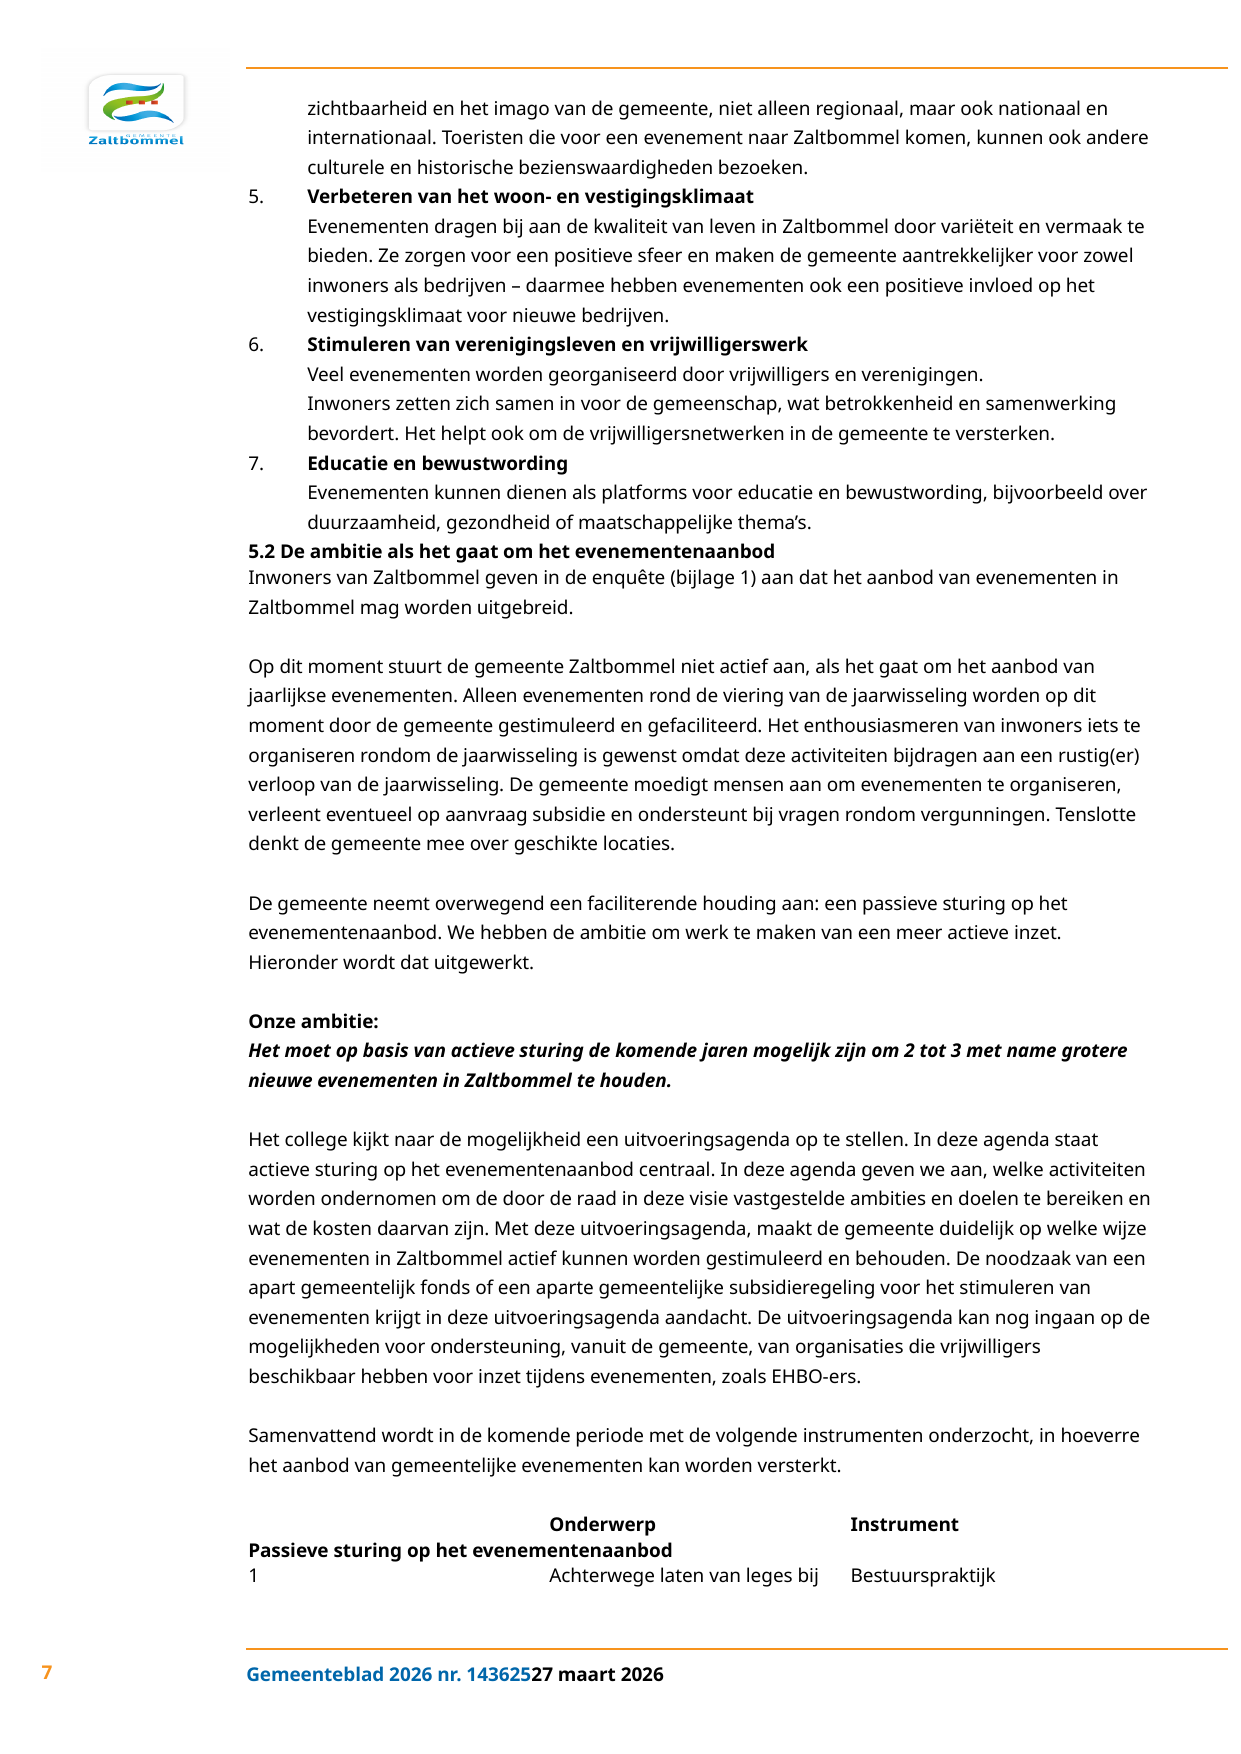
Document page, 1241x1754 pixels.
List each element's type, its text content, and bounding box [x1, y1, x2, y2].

table_cell 1 [248, 1563, 549, 1588]
text Op dit moment stuurt de gemeente Zaltbommel niet actief aan, als het gaat om het aanbod van jaarlijkse evenementen. Alleen evenementen rond de viering van de jaarwisseling worden op dit moment door de gemeente gestimuleerd en gefaciliteerd. Het enthousiasmeren van inwoners iets te organiseren rondom de jaarwisseling is gewenst omdat deze activiteiten bijdragen aan een rustig(er) verloop van de jaarwisseling. De gemeente moedigt mensen aan om evenementen te organiseren, verleent eventueel op aanvraag subsidie en ondersteunt bij vragen rondom vergunningen. Tenslotte denkt de gemeente mee over geschikte locaties. [248, 653, 1152, 856]
table_header Onderwerp [549, 1511, 850, 1537]
table_header [248, 1511, 549, 1537]
text Inwoners van Zaltbommel geven in de enquête (bijlage 1) aan dat het aanbod van evenementen in Zaltbommel mag worden uitgebreid. [248, 564, 1152, 619]
list zichtbaarheid en het imago van de gemeente, niet alleen regionaal, maar ook nationaal en internationaal. Toeristen die voor een evenement naar Zaltbommel komen, kunnen ook andere culturele en historische bezienswaardigheden bezoeken. [248, 95, 1152, 180]
list Educatie en bewustwording [248, 450, 1152, 476]
table_cell Passieve sturing op het evenementenaanbod [248, 1537, 1152, 1562]
text Onze ambitie: [248, 1008, 1152, 1034]
list Evenementen kunnen dienen als platforms voor educatie en bewustwording, bijvoorbeeld over duurzaamheid, gezondheid of maatschappelijke thema’s. [248, 479, 1152, 535]
text De gemeente neemt overwegend een faciliterende houding aan: een passieve sturing op het evenementenaanbod. We hebben de ambitie om werk te maken van een meer actieve inzet. [248, 890, 1152, 945]
list Verbeteren van het woon- en vestigingsklimaat [248, 183, 1152, 209]
list Stimuleren van verenigingsleven en vrijwilligerswerk [248, 331, 1152, 357]
list Evenementen dragen bij aan de kwaliteit van leven in Zaltbommel door variëteit en vermaak te bieden. Ze zorgen voor een positieve sfeer en maken de gemeente aantrekkelijker voor zowel inwoners als bedrijven – daarmee hebben evenementen ook een positieve invloed op het vestigingsklimaat voor nieuwe bedrijven. [248, 213, 1152, 328]
text Samenvattend wordt in de komende periode met de volgende instrumenten onderzocht, in hoeverre het aanbod van gemeentelijke evenementen kan worden versterkt. [248, 1422, 1152, 1477]
list Veel evenementen worden georganiseerd door vrijwilligers en verenigingen. [248, 361, 1152, 387]
table_cell Bestuurspraktijk [850, 1563, 1152, 1588]
table_header Instrument [850, 1511, 1152, 1537]
picture [41, 47, 231, 172]
list Inwoners zetten zich samen in voor de gemeenschap, wat betrokkenheid en samenwerking bevordert. Het helpt ook om de vrijwilligersnetwerken in de gemeente te versterken. [248, 391, 1152, 446]
text Het college kijkt naar de mogelijkheid een uitvoeringsagenda op te stellen. In deze agenda staat actieve sturing op het evenementenaanbod centraal. In deze agenda geven we aan, welke activiteiten worden ondernomen om de door de raad in deze visie vastgestelde ambities en doelen te bereiken en wat de kosten daarvan zijn. Met deze uitvoeringsagenda, maakt de gemeente duidelijk op welke wijze evenementen in Zaltbommel actief kunnen worden gestimuleerd en behouden. De noodzaak van een apart gemeentelijk fonds of een aparte gemeentelijke subsidieregeling voor het stimuleren van evenementen krijgt in deze uitvoeringsagenda aandacht. De uitvoeringsagenda kan nog ingaan op de mogelijkheden voor ondersteuning, vanuit de gemeente, van organisaties die vrijwilligers beschikbaar hebben voor inzet tijdens evenementen, zoals EHBO-ers. [248, 1126, 1152, 1389]
text Hieronder wordt dat uitgewerkt. [248, 949, 1152, 974]
table_cell Achterwege laten van leges bij [549, 1563, 850, 1588]
text Het moet op basis van actieve sturing de komende jaren mogelijk zijn om 2 tot 3 met name grotere nieuwe evenementen in Zaltbommel te houden. [248, 1038, 1152, 1093]
text 5.2 De ambitie als het gaat om het evenementenaanbod [248, 538, 1152, 564]
